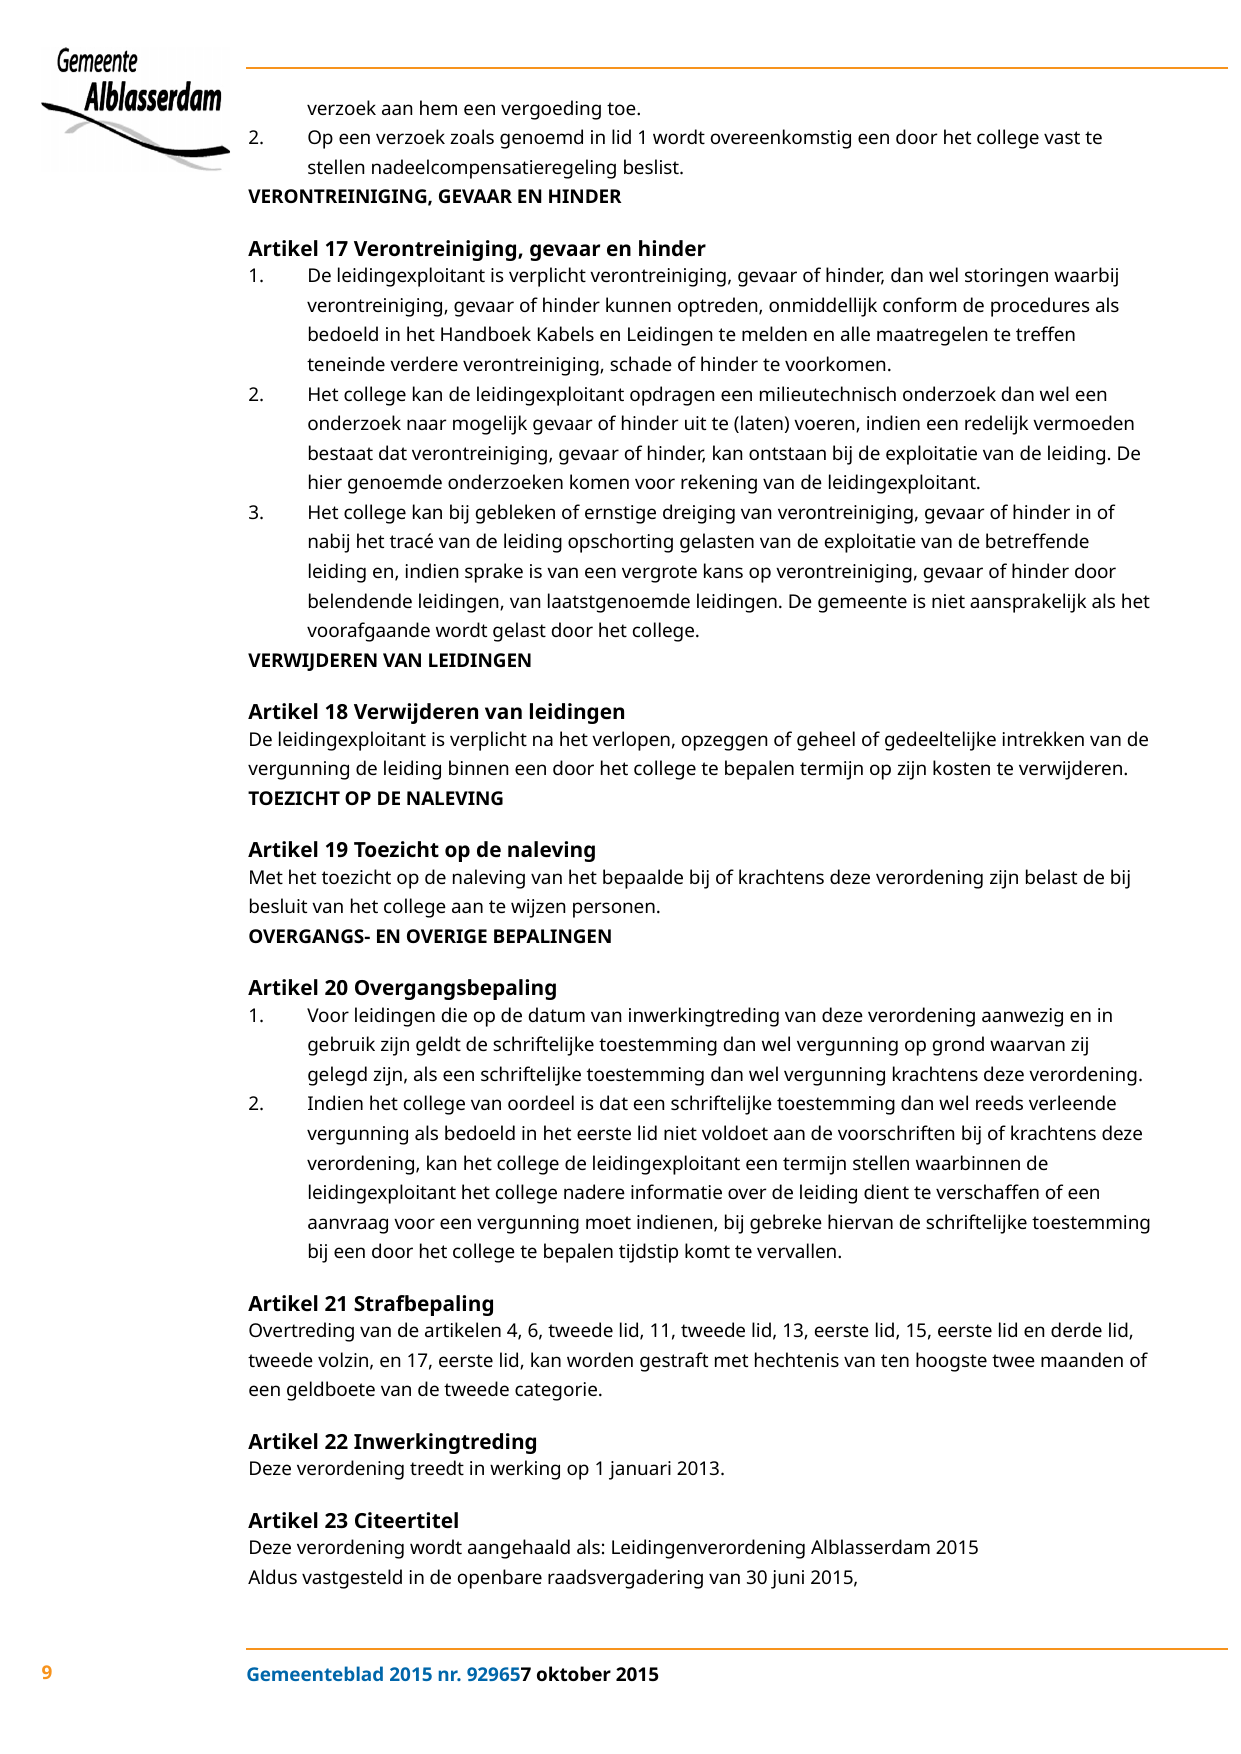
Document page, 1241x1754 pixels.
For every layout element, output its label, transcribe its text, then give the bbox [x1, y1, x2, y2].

text TOEZICHT OP DE NALEVING [248, 785, 1152, 811]
list verzoek aan hem een vergoeding toe. [248, 95, 1152, 121]
text Artikel 23 Citeertitel [248, 1506, 1152, 1534]
text Artikel 18 Verwijderen van leidingen [248, 697, 1152, 726]
list De leidingexploitant is verplicht verontreiniging, gevaar of hinder, dan wel storingen waarbij verontreiniging, gevaar of hinder kunnen optreden, onmiddellijk conform de procedures als bedoeld in het Handboek Kabels en Leidingen te melden en alle maatregelen te treffen teneinde verdere verontreiniging, schade of hinder te voorkomen. [248, 262, 1152, 377]
text VERWIJDEREN VAN LEIDINGEN [248, 647, 1152, 673]
text Met het toezicht op de naleving van het bepaalde bij of krachtens deze verordening zijn belast de bij besluit van het college aan te wijzen personen. [248, 864, 1152, 919]
list Het college kan de leidingexploitant opdragen een milieutechnisch onderzoek dan wel een onderzoek naar mogelijk gevaar of hinder uit te (laten) voeren, indien een redelijk vermoeden bestaat dat verontreiniging, gevaar of hinder, kan ontstaan bij de exploitatie van de leiding. De hier genoemde onderzoeken komen voor rekening van de leidingexploitant. [248, 381, 1152, 495]
text Artikel 21 Strafbepaling [248, 1289, 1152, 1317]
text VERONTREINIGING, GEVAAR EN HINDER [248, 183, 1152, 209]
text Aldus vastgesteld in de openbare raadsvergadering van 30 juni 2015, [248, 1564, 1152, 1589]
list Op een verzoek zoals genoemd in lid 1 wordt overeenkomstig een door het college vast te stellen nadeelcompensatieregeling beslist. [248, 124, 1152, 180]
picture [41, 47, 231, 172]
list Het college kan bij gebleken of ernstige dreiging van verontreiniging, gevaar of hinder in of nabij het tracé van de leiding opschorting gelasten van de exploitatie van de betreffende leiding en, indien sprake is van een vergrote kans op verontreiniging, gevaar of hinder door belendende leidingen, van laatstgenoemde leidingen. De gemeente is niet aansprakelijk als het voorafgaande wordt gelast door het college. [248, 499, 1152, 643]
text Deze verordening treedt in werking op 1 januari 2013. [248, 1455, 1152, 1481]
text Deze verordening wordt aangehaald als: Leidingenverordening Alblasserdam 2015 [248, 1534, 1152, 1560]
text Artikel 17 Verontreiniging, gevaar en hinder [248, 234, 1152, 262]
list Voor leidingen die op de datum van inwerkingtreding van deze verordening aanwezig en in gebruik zijn geldt de schriftelijke toestemming dan wel vergunning op grond waarvan zij gelegd zijn, als een schriftelijke toestemming dan wel vergunning krachtens deze verordening. [248, 1002, 1152, 1087]
text Overtreding van de artikelen 4, 6, tweede lid, 11, tweede lid, 13, eerste lid, 15, eerste lid en derde lid, tweede volzin, en 17, eerste lid, kan worden gestraft met hechtenis van ten hoogste twee maanden of een geldboete van de tweede categorie. [248, 1317, 1152, 1402]
text OVERGANGS- EN OVERIGE BEPALINGEN [248, 923, 1152, 949]
list Indien het college van oordeel is dat een schriftelijke toestemming dan wel reeds verleende vergunning als bedoeld in het eerste lid niet voldoet aan de voorschriften bij of krachtens deze verordening, kan het college de leidingexploitant een termijn stellen waarbinnen de leidingexploitant het college nadere informatie over de leiding dient te verschaffen of een aanvraag voor een vergunning moet indienen, bij gebreke hiervan de schriftelijke toestemming bij een door het college te bepalen tijdstip komt te vervallen. [248, 1091, 1152, 1264]
text Artikel 22 Inwerkingtreding [248, 1427, 1152, 1455]
text Artikel 20 Overgangsbepaling [248, 973, 1152, 1002]
text De leidingexploitant is verplicht na het verlopen, opzeggen of geheel of gedeeltelijke intrekken van de vergunning de leiding binnen een door het college te bepalen termijn op zijn kosten te verwijderen. [248, 726, 1152, 781]
text Artikel 19 Toezicht op de naleving [248, 835, 1152, 864]
